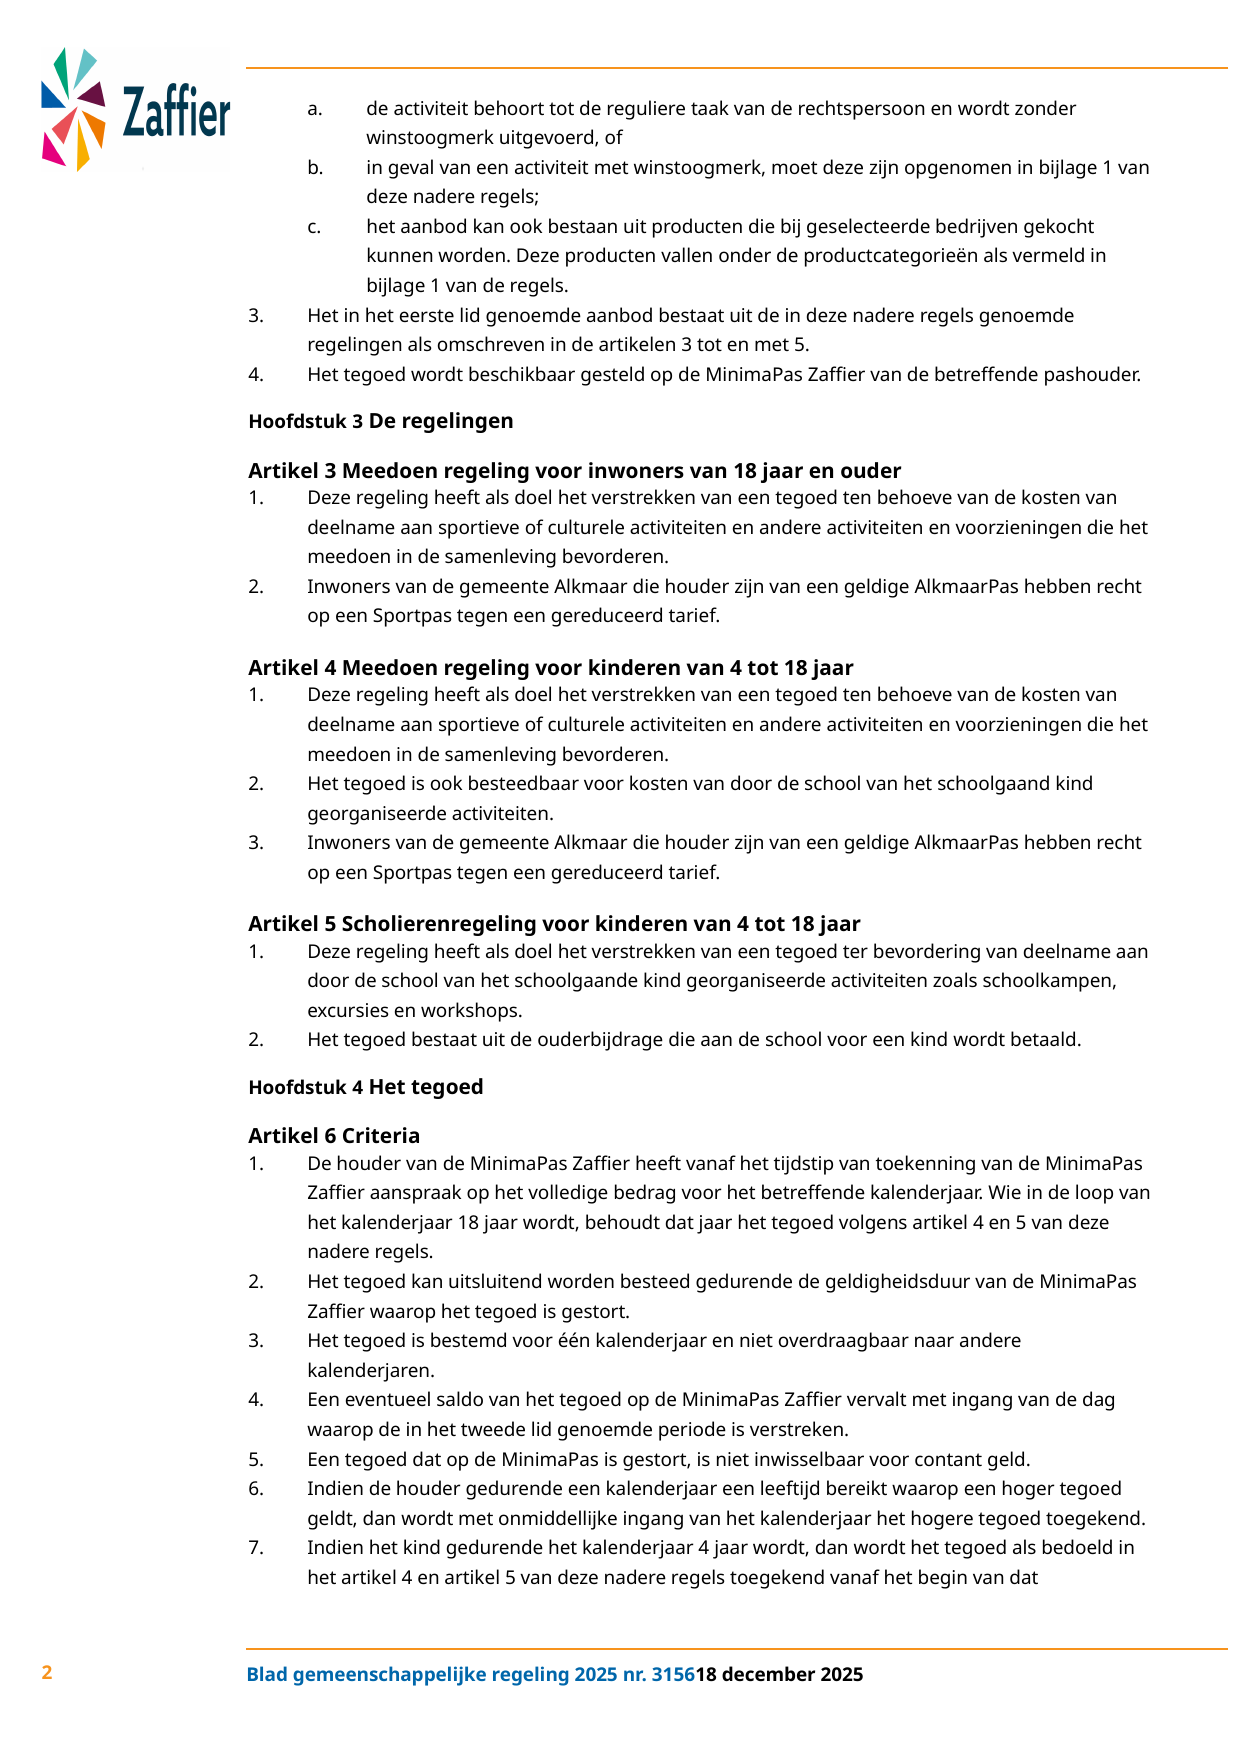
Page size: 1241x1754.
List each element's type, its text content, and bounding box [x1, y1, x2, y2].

list in geval van een activiteit met winstoogmerk, moet deze zijn opgenomen in bijlage 1 van deze nadere regels; [307, 154, 1152, 209]
list Het tegoed bestaat uit de ouderbijdrage die aan de school voor een kind wordt betaald. [248, 1027, 1152, 1052]
list Het tegoed kan uitsluitend worden besteed gedurende de geldigheidsduur van de MinimaPas Zaffier waarop het tegoed is gestort. [248, 1268, 1152, 1324]
list Inwoners van de gemeente Alkmaar die houder zijn van een geldige AlkmaarPas hebben recht op een Sportpas tegen een gereduceerd tarief. [248, 829, 1152, 885]
list Indien het kind gedurende het kalenderjaar 4 jaar wordt, dan wordt het tegoed als bedoeld in het artikel 4 en artikel 5 van deze nadere regels toegekend vanaf het begin van dat [248, 1534, 1152, 1590]
list Deze regeling heeft als doel het verstrekken van een tegoed ter bevordering van deelname aan door de school van het schoolgaande kind georganiseerde activiteiten zoals schoolkampen, excursies en workshops. [248, 938, 1152, 1023]
list Een tegoed dat op de MinimaPas is gestort, is niet inwisselbaar voor contant geld. [248, 1446, 1152, 1472]
list Deze regeling heeft als doel het verstrekken van een tegoed ten behoeve van de kosten van deelname aan sportieve of culturele activiteiten en andere activiteiten en voorzieningen die het meedoen in de samenleving bevorderen. [248, 484, 1152, 569]
list Het in het eerste lid genoemde aanbod bestaat uit de in deze nadere regels genoemde regelingen als omschreven in de artikelen 3 tot en met 5. [248, 302, 1152, 357]
list Inwoners van de gemeente Alkmaar die houder zijn van een geldige AlkmaarPas hebben recht op een Sportpas tegen een gereduceerd tarief. [248, 573, 1152, 628]
picture [41, 47, 231, 172]
list Deze regeling heeft als doel het verstrekken van een tegoed ten behoeve van de kosten van deelname aan sportieve of culturele activiteiten en andere activiteiten en voorzieningen die het meedoen in de samenleving bevorderen. [248, 682, 1152, 766]
list Een eventueel saldo van het tegoed op de MinimaPas Zaffier vervalt met ingang van de dag waarop de in het tweede lid genoemde periode is verstreken. [248, 1387, 1152, 1442]
list de activiteit behoort tot de reguliere taak van de rechtspersoon en wordt zonder winstoogmerk uitgevoerd, of [307, 95, 1152, 150]
text Artikel 5 Scholierenregeling voor kinderen van 4 tot 18 jaar [248, 909, 1152, 938]
list Het tegoed is bestemd voor één kalenderjaar en niet overdraagbaar naar andere kalenderjaren. [248, 1327, 1152, 1383]
list De houder van de MinimaPas Zaffier heeft vanaf het tijdstip van toekenning van de MinimaPas Zaffier aanspraak op het volledige bedrag voor het betreffende kalenderjaar. Wie in de loop van het kalenderjaar 18 jaar wordt, behoudt dat jaar het tegoed volgens artikel 4 en 5 van deze nadere regels. [248, 1150, 1152, 1264]
text Hoofdstuk 3 De regelingen [248, 407, 1152, 435]
list Indien de houder gedurende een kalenderjaar een leeftijd bereikt waarop een hoger tegoed geldt, dan wordt met onmiddellijke ingang van het kalenderjaar het hogere tegoed toegekend. [248, 1475, 1152, 1531]
list Het tegoed is ook besteedbaar voor kosten van door de school van het schoolgaand kind georganiseerde activiteiten. [248, 770, 1152, 826]
text Artikel 4 Meedoen regeling voor kinderen van 4 tot 18 jaar [248, 653, 1152, 682]
list Het tegoed wordt beschikbaar gesteld op de MinimaPas Zaffier van de betreffende pashouder. [248, 361, 1152, 387]
text Artikel 3 Meedoen regeling voor inwoners van 18 jaar en ouder [248, 456, 1152, 484]
text Artikel 6 Criteria [248, 1122, 1152, 1150]
list het aanbod kan ook bestaan uit producten die bij geselecteerde bedrijven gekocht kunnen worden. Deze producten vallen onder de productcategorieën als vermeld in bijlage 1 van de regels. [307, 213, 1152, 298]
text Hoofdstuk 4 Het tegoed [248, 1072, 1152, 1101]
